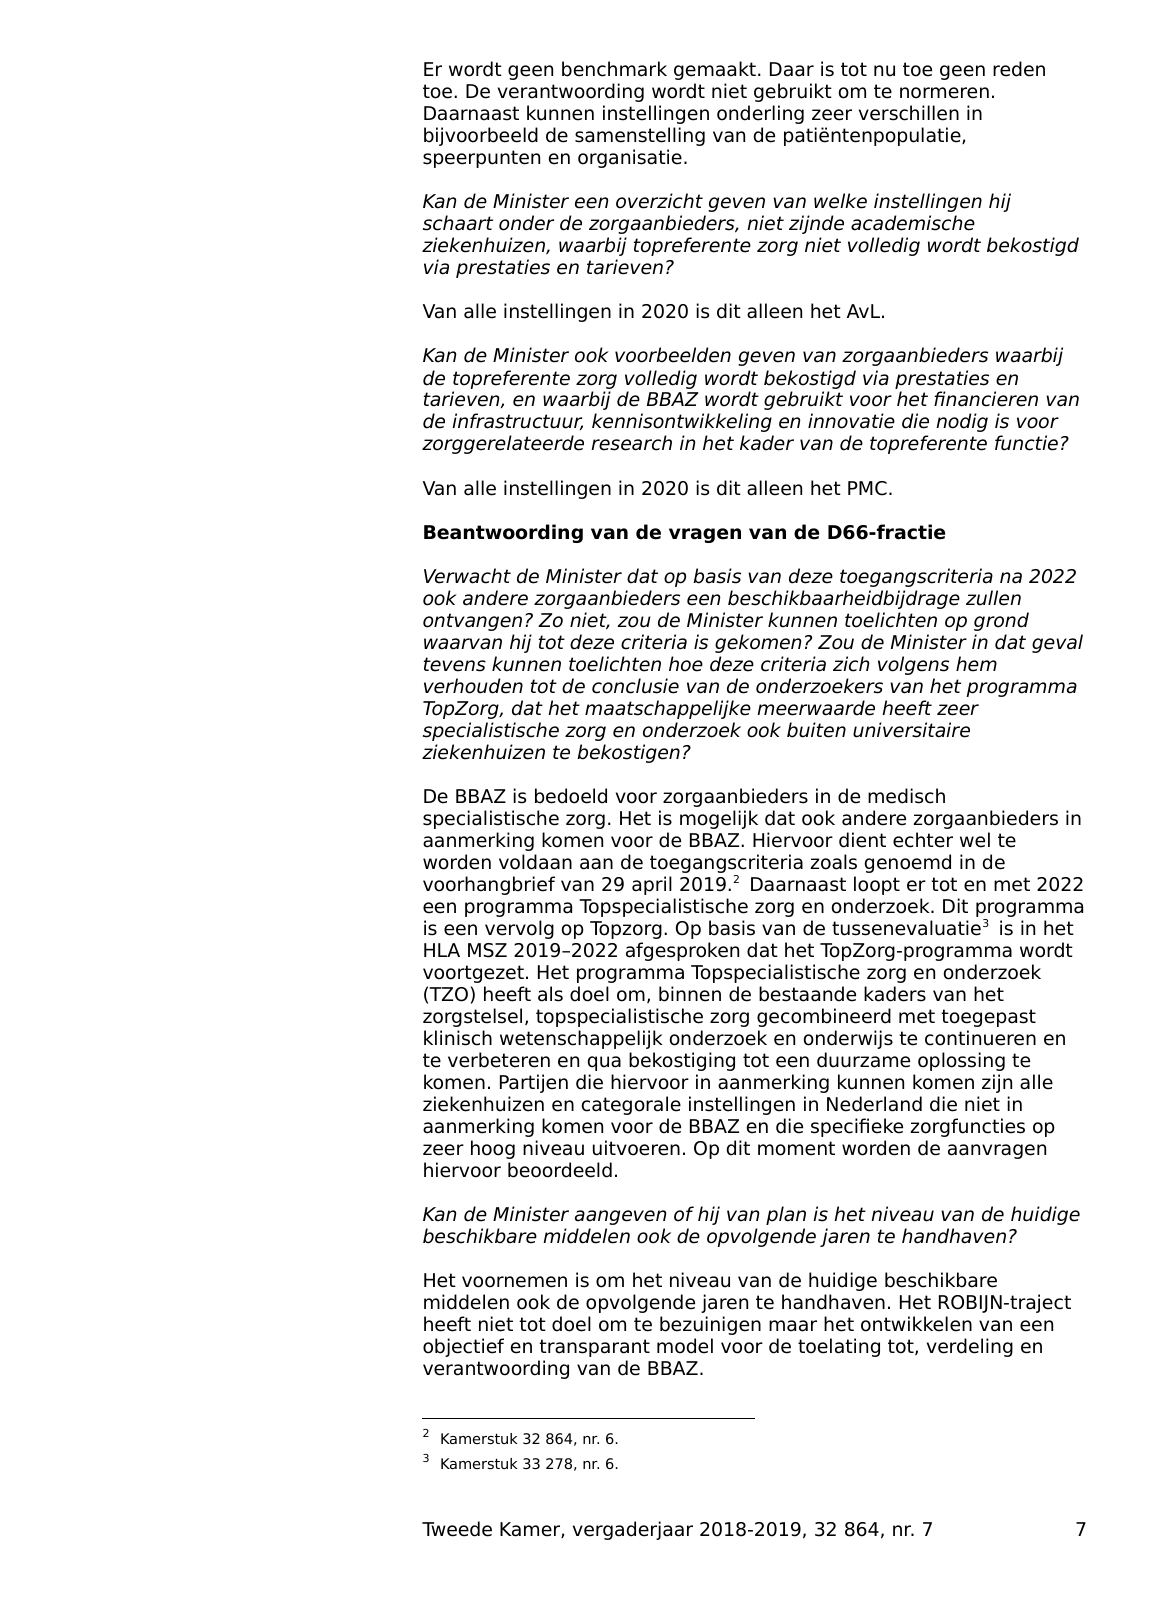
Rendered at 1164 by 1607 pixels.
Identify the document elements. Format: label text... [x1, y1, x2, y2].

text Het voornemen is om het niveau van de huidige beschikbare middelen ook de opvolgende jaren te handhaven. Het ROBIJN-traject heeft niet tot doel om te bezuinigen maar het ontwikkelen van een objectief en transparant model voor de toelating tot, verdeling en verantwoording van de BBAZ. [422, 1270, 1087, 1380]
text Er wordt geen benchmark gemaakt. Daar is tot nu toe geen reden toe. De verantwoording wordt niet gebruikt om te normeren. Daarnaast kunnen instellingen onderling zeer verschillen in bijvoorbeeld de samenstelling van de patiëntenpopulatie, speerpunten en organisatie. [422, 59, 1087, 169]
text De BBAZ is bedoeld voor zorgaanbieders in de medisch specialistische zorg. Het is mogelijk dat ook andere zorgaanbieders in aanmerking komen voor de BBAZ. Hiervoor dient echter wel te worden voldaan aan de toegangscriteria zoals genoemd in de voorhangbrief van 29 april 2019. Daarnaast loopt er tot en met 2022 een programma Topspecialistische zorg en onderzoek. Dit programma is een vervolg op Topzorg. Op basis van de tussenevaluatie is in het HLA MSZ 2019–2022 afgesproken dat het TopZorg-programma wordt voortgezet. Het programma Topspecialistische zorg en onderzoek (TZO) heeft als doel om, binnen de bestaande kaders van het zorgstelsel, topspecialistische zorg gecombineerd met toegepast klinisch wetenschappelijk onderzoek en onderwijs te continueren en te verbeteren en qua bekostiging tot een duurzame oplossing te komen. Partijen die hiervoor in aanmerking kunnen komen zijn alle ziekenhuizen en categorale instellingen in Nederland die niet in aanmerking komen voor de BBAZ en die specifieke zorgfuncties op zeer hoog niveau uitvoeren. Op dit moment worden de aanvragen hiervoor beoordeeld. [422, 786, 1087, 1181]
text Kan de Minister ook voorbeelden geven van zorgaanbieders waarbij de topreferente zorg volledig wordt bekostigd via prestaties en tarieven, en waarbij de BBAZ wordt gebruikt voor het financieren van de infrastructuur, kennisontwikkeling en innovatie die nodig is voor zorggerelateerde research in het kader van de topreferente functie? [422, 345, 1087, 455]
text Kamerstuk 32 864, nr. 6. [422, 1427, 1087, 1449]
text Verwacht de Minister dat op basis van deze toegangscriteria na 2022 ook andere zorgaanbieders een beschikbaarheidbijdrage zullen ontvangen? Zo niet, zou de Minister kunnen toelichten op grond waarvan hij tot deze criteria is gekomen? Zou de Minister in dat geval tevens kunnen toelichten hoe deze criteria zich volgens hem verhouden tot de conclusie van de onderzoekers van het programma TopZorg, dat het maatschappelijke meerwaarde heeft zeer specialistische zorg en onderzoek ook buiten universitaire ziekenhuizen te bekostigen? [422, 566, 1087, 764]
subtitle Beantwoording van de vragen van de D66-fractie [422, 522, 1087, 544]
text Kan de Minister een overzicht geven van welke instellingen hij schaart onder de zorgaanbieders, niet zijnde academische ziekenhuizen, waarbij topreferente zorg niet volledig wordt bekostigd via prestaties en tarieven? [422, 191, 1087, 279]
text Kan de Minister aangeven of hij van plan is het niveau van de huidige beschikbare middelen ook de opvolgende jaren te handhaven? [422, 1204, 1087, 1248]
text Van alle instellingen in 2020 is dit alleen het AvL. [422, 301, 1087, 323]
text Kamerstuk 33 278, nr. 6. [422, 1452, 1087, 1474]
text Van alle instellingen in 2020 is dit alleen het PMC. [422, 477, 1087, 499]
